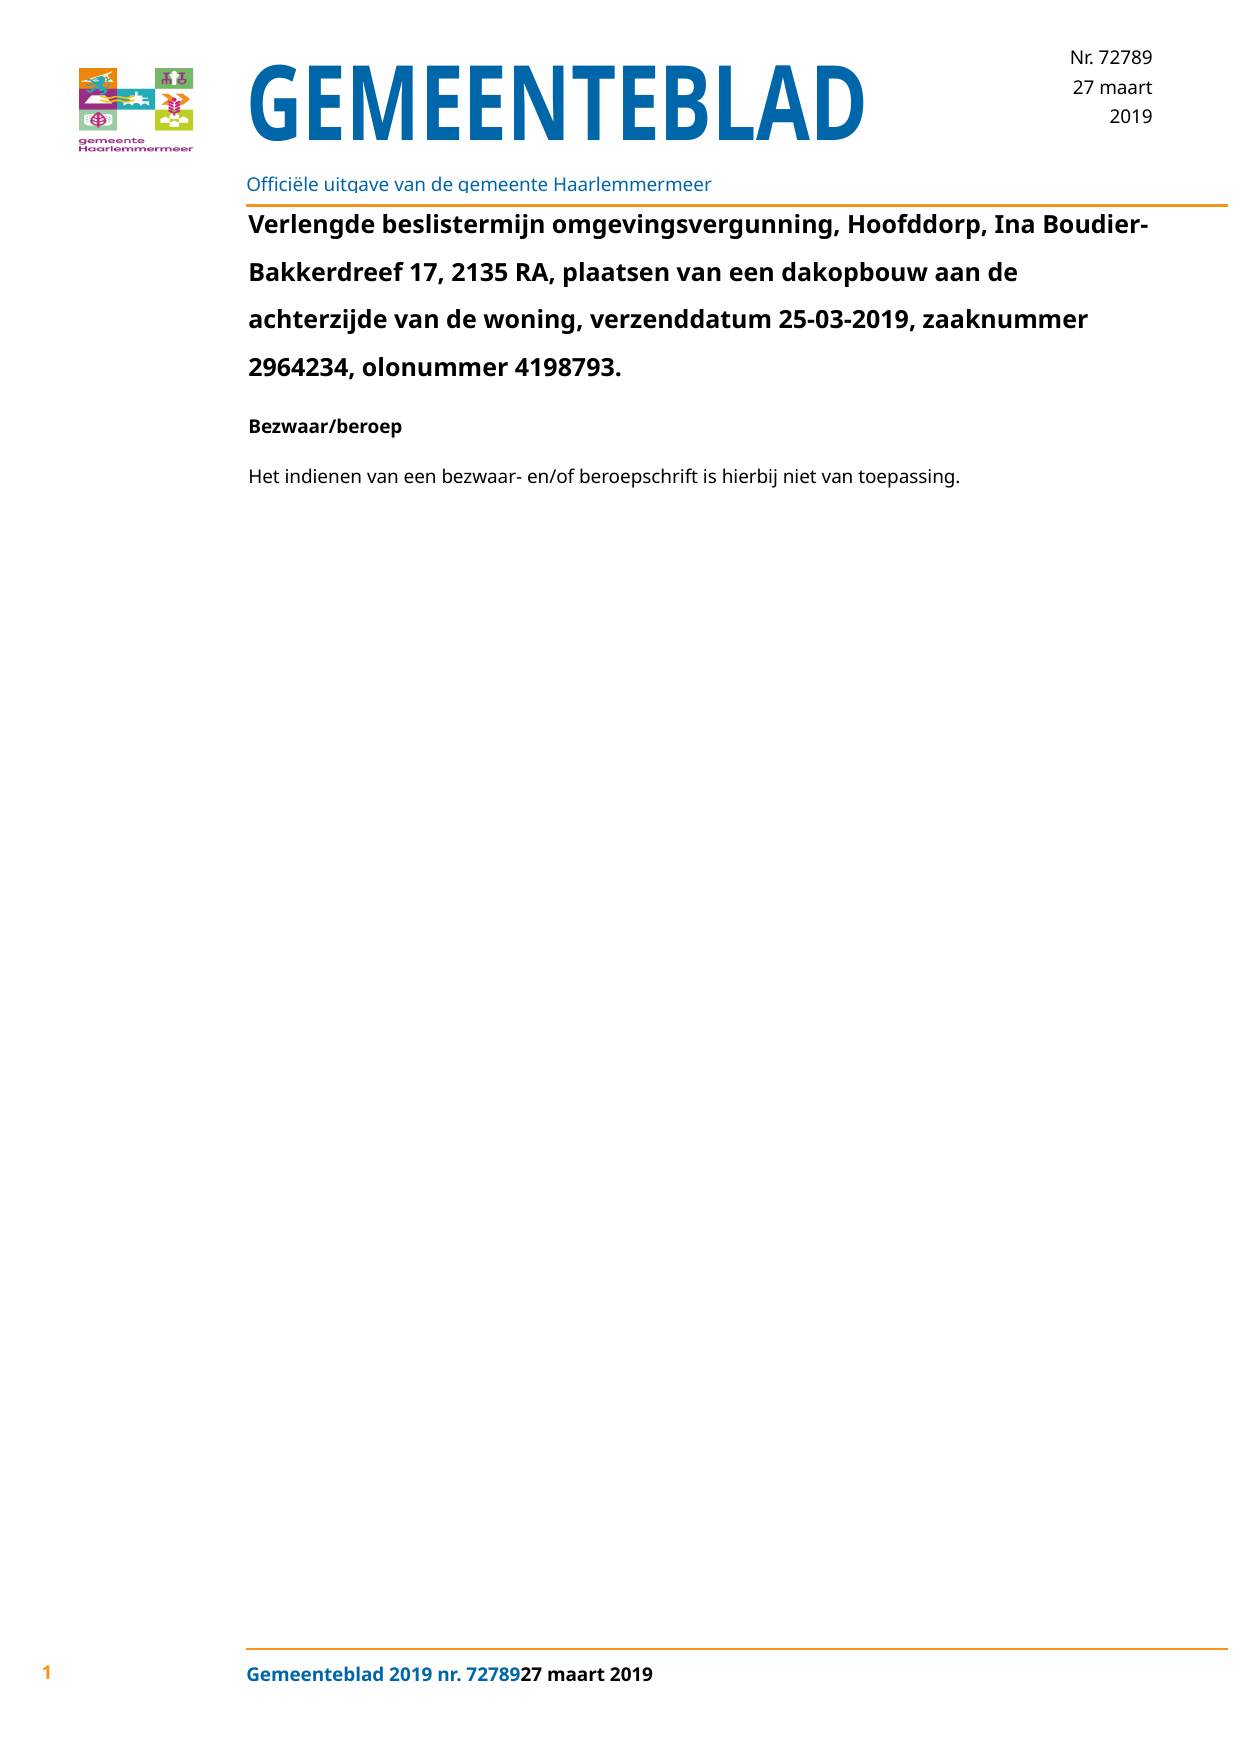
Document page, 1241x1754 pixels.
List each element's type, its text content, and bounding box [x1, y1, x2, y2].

picture [41, 47, 231, 172]
text Bezwaar/beroep [248, 413, 1152, 439]
text Verlengde beslistermijn omgevingsvergunning, Hoofddorp, Ina Boudier-Bakkerdreef 17, 2135 RA, plaatsen van een dakopbouw aan de achterzijde van de woning, verzenddatum 25-03-2019, zaaknummer 2964234, olonummer 4198793. [248, 207, 1152, 384]
text Het indienen van een bezwaar- en/of beroepschrift is hierbij niet van toepassing. [248, 463, 1152, 489]
